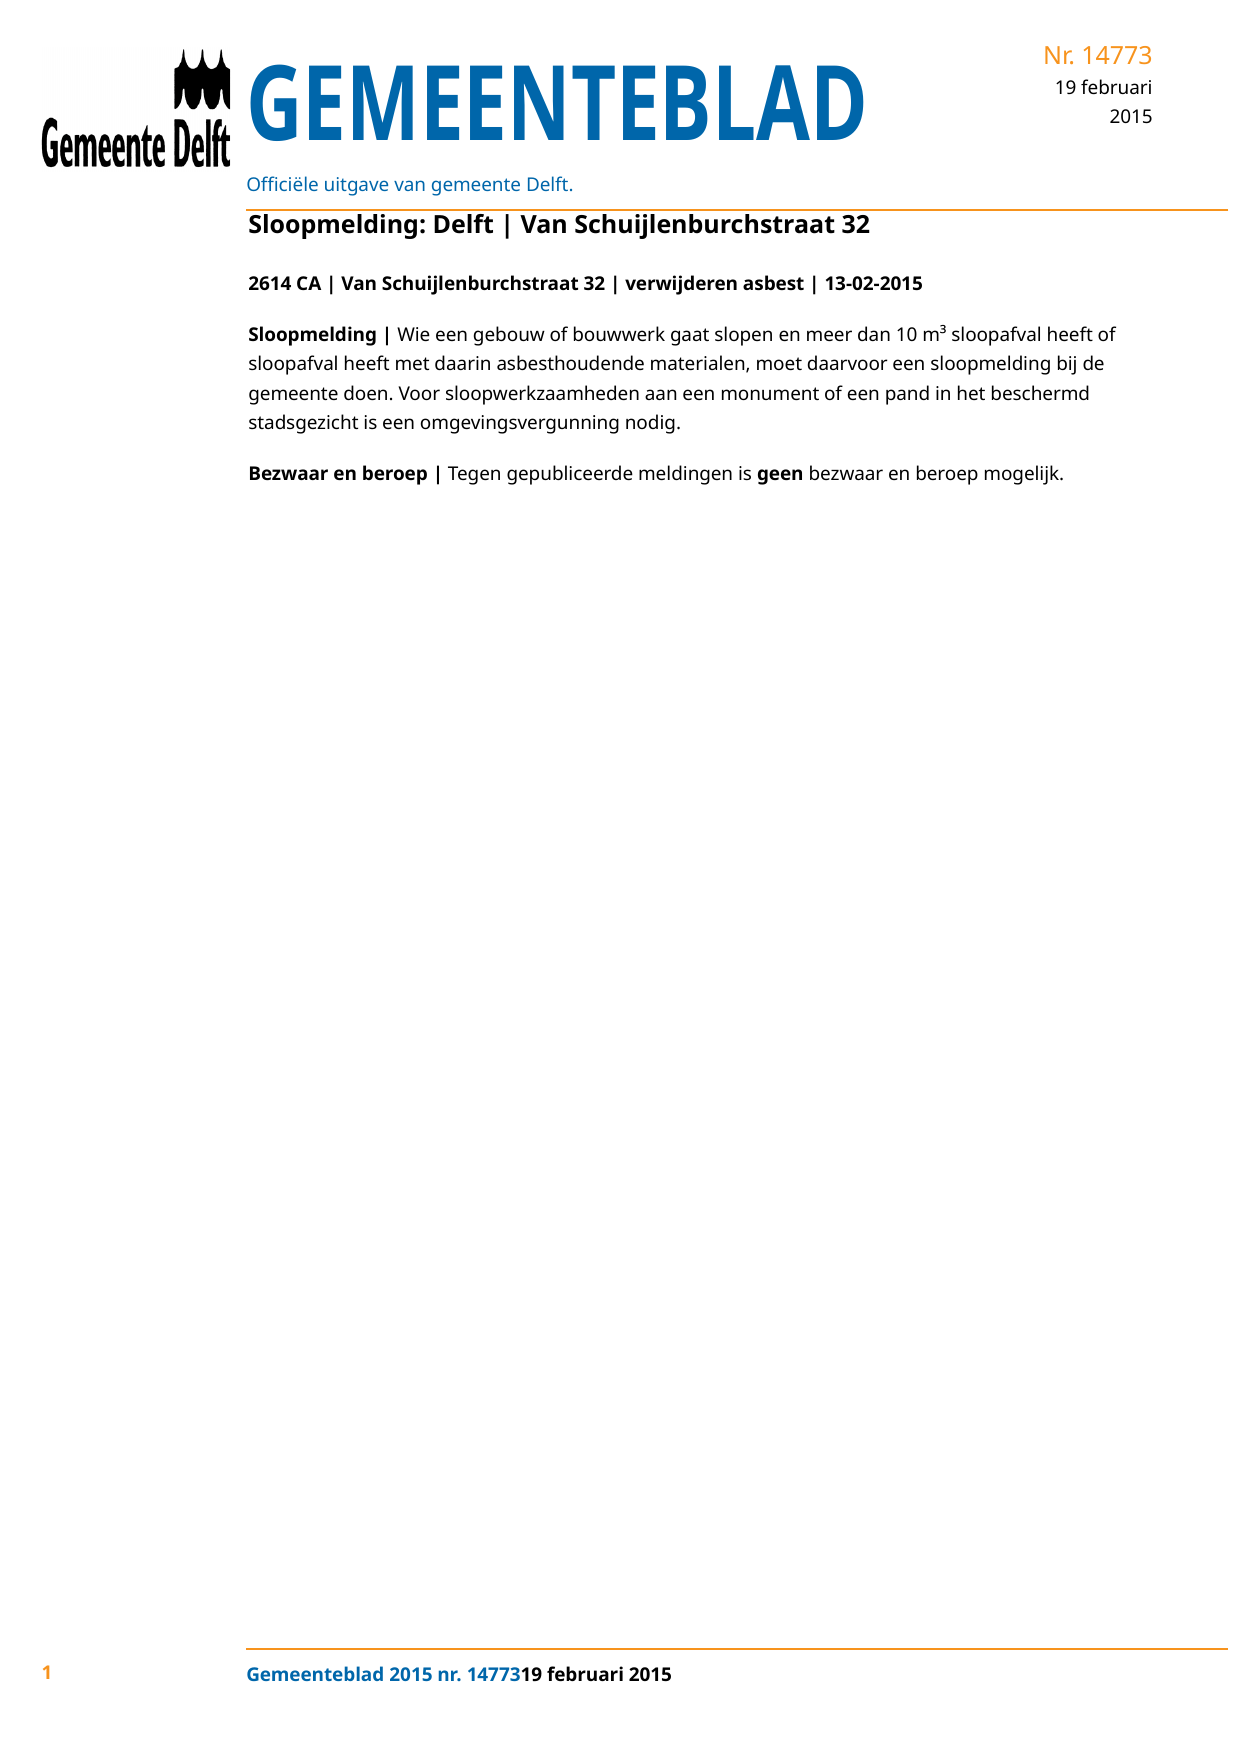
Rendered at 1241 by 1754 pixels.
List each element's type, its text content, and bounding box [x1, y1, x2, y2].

text Sloopmelding: Delft | Van Schuijlenburchstraat 32 [248, 211, 1152, 241]
text 2614 CA | Van Schuijlenburchstraat 32 | verwijderen asbest | 13-02-2015 [248, 270, 1152, 296]
picture [41, 47, 231, 172]
text Sloopmelding | Wie een gebouw of bouwwerk gaat slopen en meer dan 10 m³ sloopafval heeft of sloopafval heeft met daarin asbesthoudende materialen, moet daarvoor een sloopmelding bij de gemeente doen. Voor sloopwerkzaamheden aan een monument of een pand in het beschermd stadsgezicht is een omgevingsvergunning nodig. [248, 321, 1152, 435]
text Bezwaar en beroep | Tegen gepubliceerde meldingen is geen bezwaar en beroep mogelijk. [248, 460, 1152, 486]
